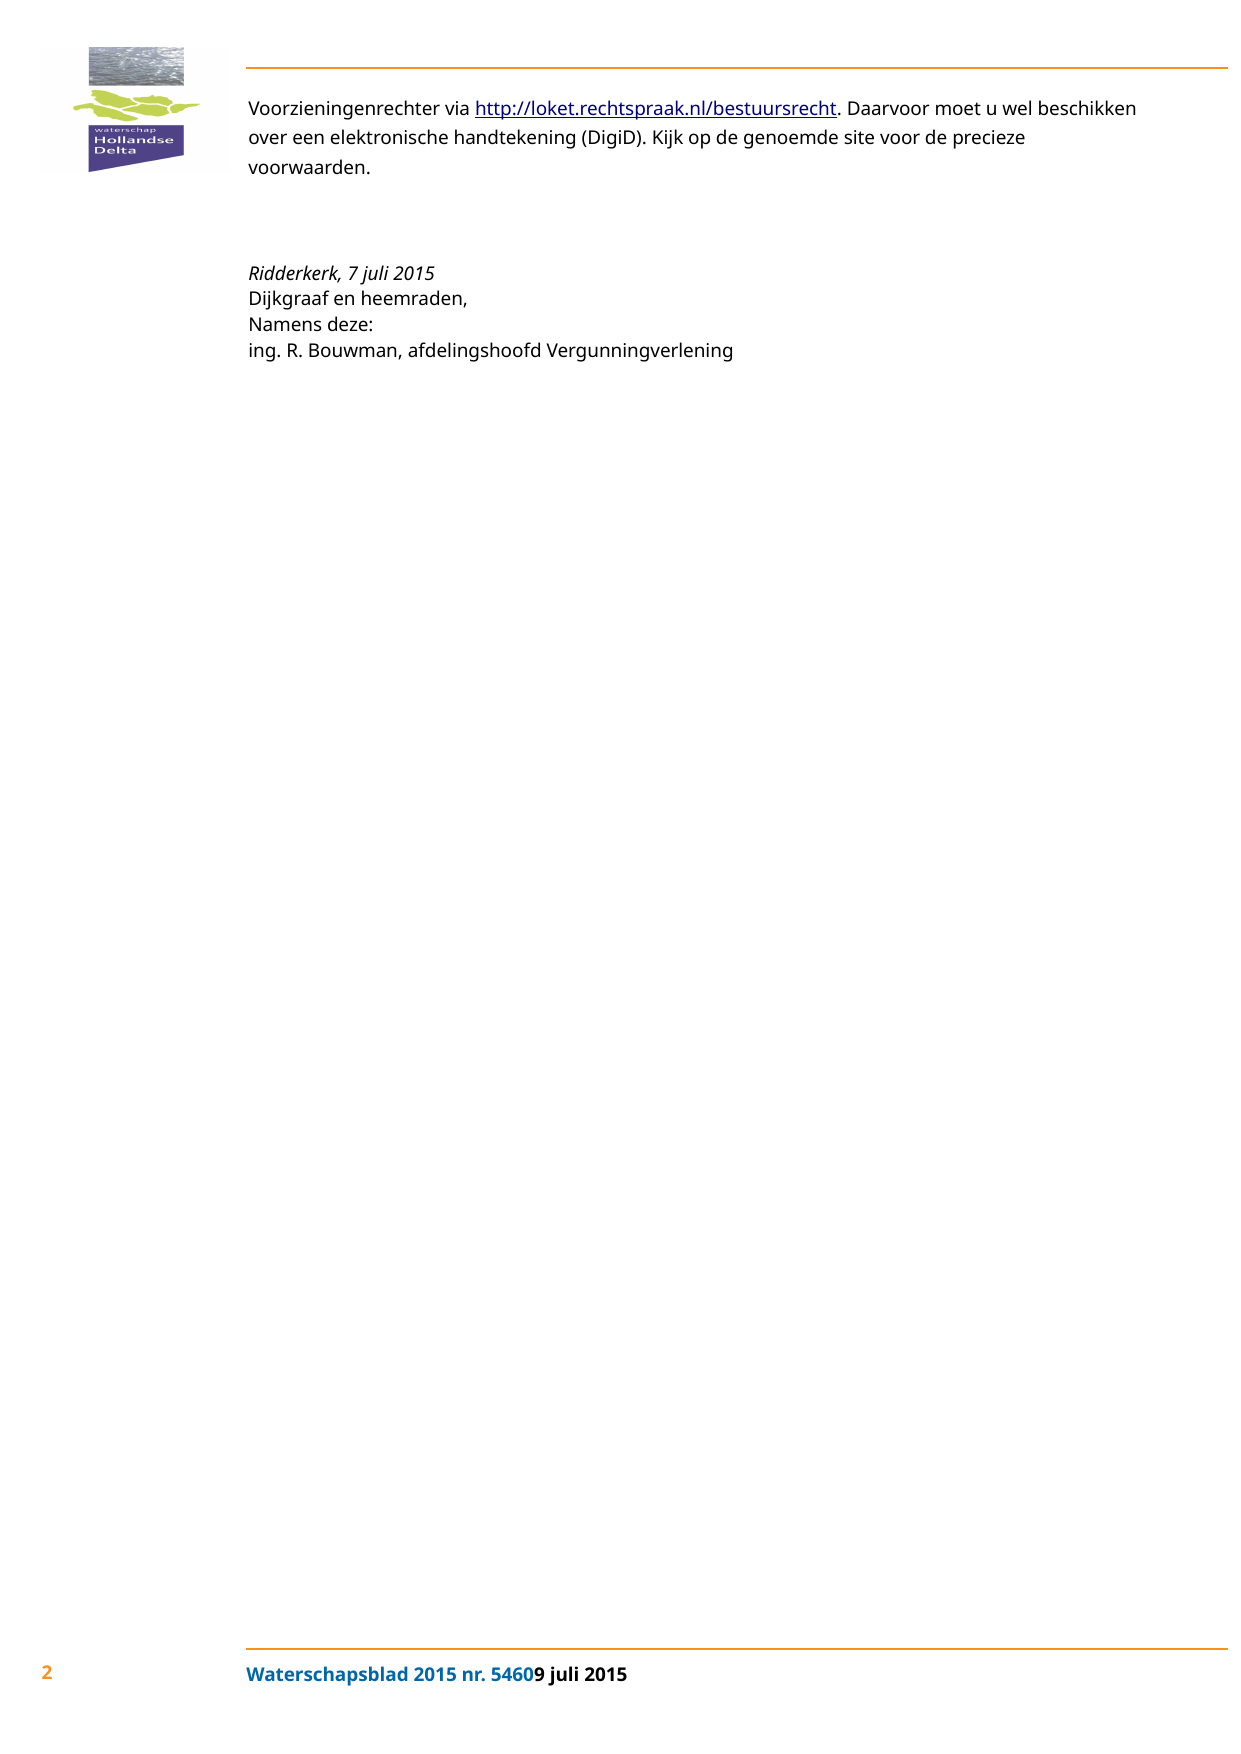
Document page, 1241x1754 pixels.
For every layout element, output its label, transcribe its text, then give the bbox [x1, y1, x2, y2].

text Voorzieningenrechter via http://loket.rechtspraak.nl/bestuursrecht. Daarvoor moet u wel beschikken over een elektronische handtekening (DigiD). Kijk op de genoemde site voor de precieze voorwaarden. [248, 95, 1152, 180]
text Namens deze: [248, 311, 1152, 337]
picture [41, 47, 231, 172]
text Ridderkerk, 7 juli 2015 [248, 260, 1152, 285]
text Dijkgraaf en heemraden, [248, 285, 1152, 311]
text ing. R. Bouwman, afdelingshoofd Vergunningverlening [248, 337, 1152, 363]
